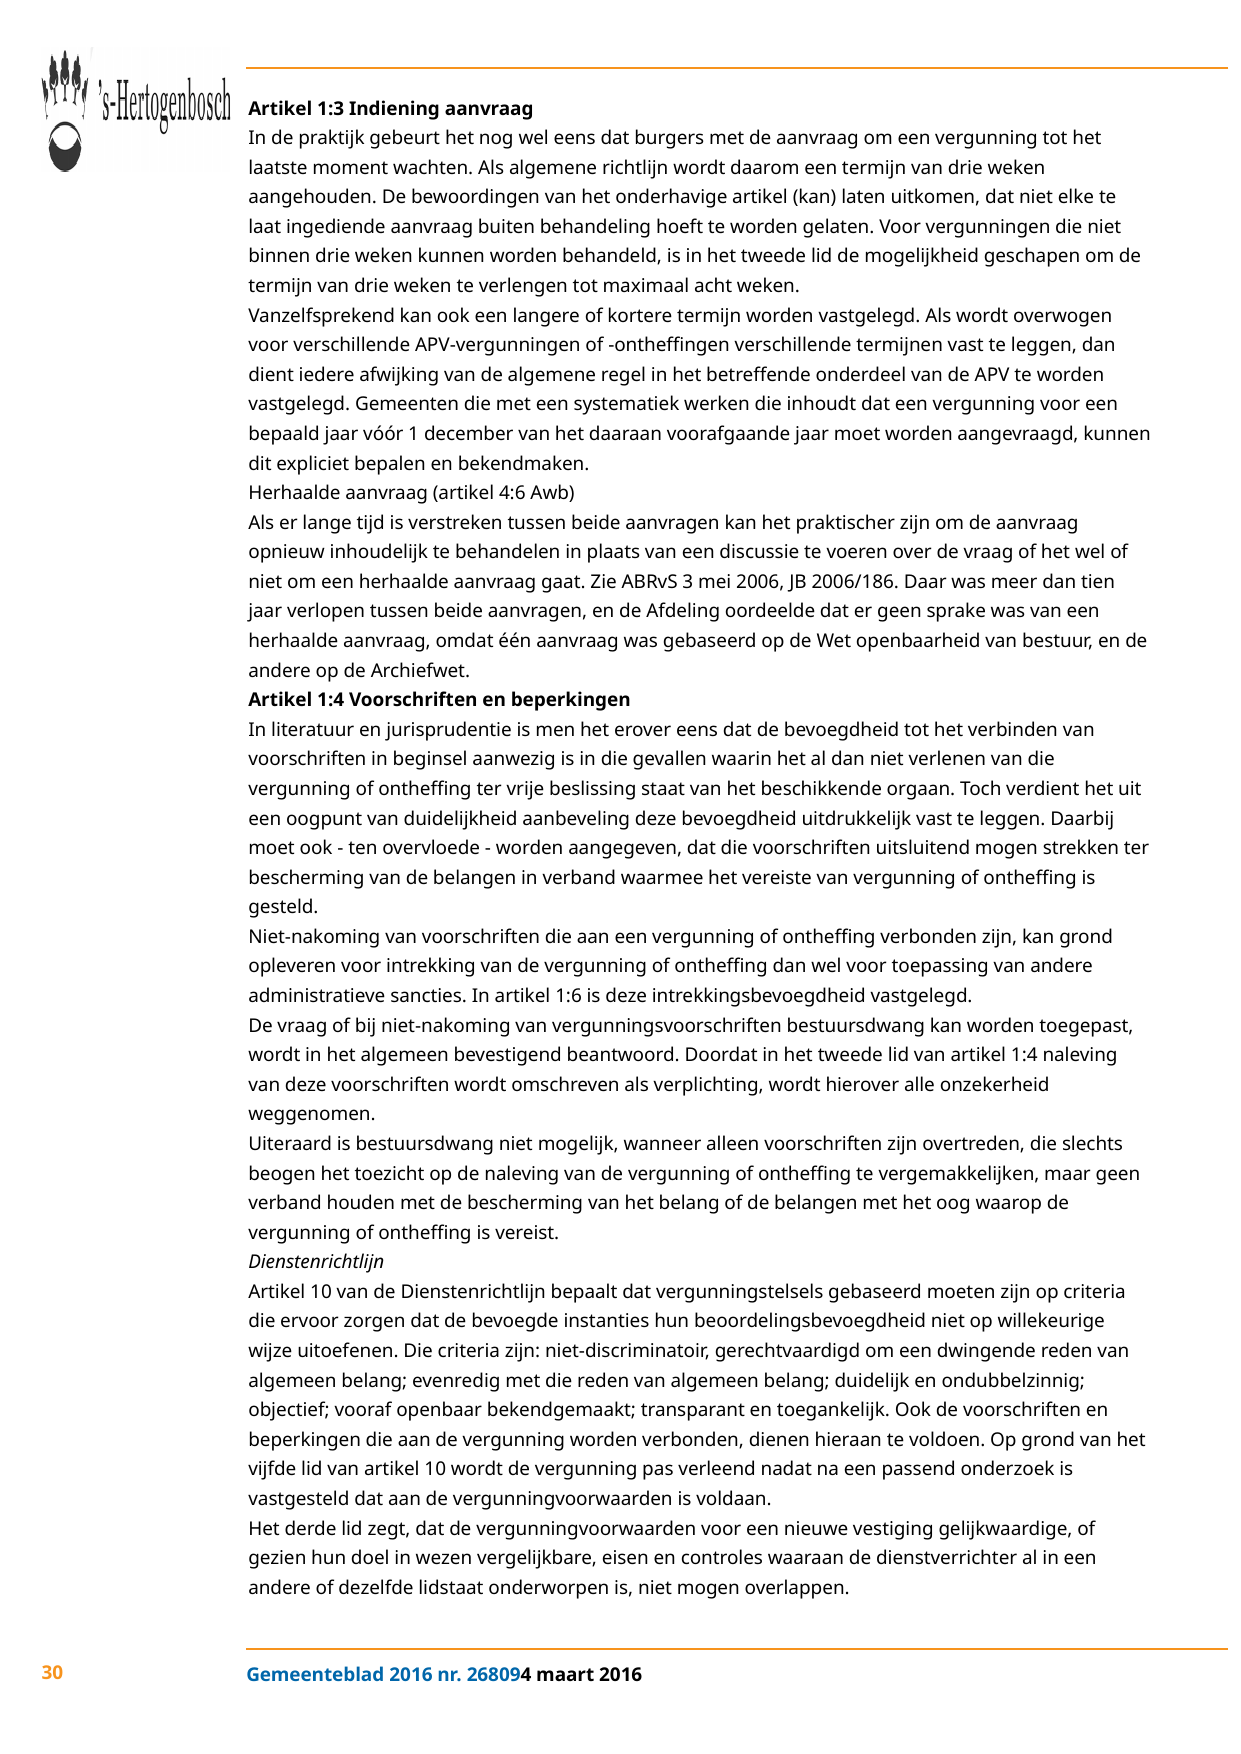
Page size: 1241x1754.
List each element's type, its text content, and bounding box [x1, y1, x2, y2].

text Artikel 1:3 Indiening aanvraag [248, 95, 1152, 121]
text Als er lange tijd is verstreken tussen beide aanvragen kan het praktischer zijn om de aanvraag opnieuw inhoudelijk te behandelen in plaats van een discussie te voeren over de vraag of het wel of niet om een herhaalde aanvraag gaat. Zie ABRvS 3 mei 2006, JB 2006/186. Daar was meer dan tien jaar verlopen tussen beide aanvragen, en de Afdeling oordeelde dat er geen sprake was van een herhaalde aanvraag, omdat één aanvraag was gebaseerd op de Wet openbaarheid van bestuur, en de andere op de Archiefwet. [248, 509, 1152, 683]
picture [41, 47, 231, 172]
text Het derde lid zegt, dat de vergunningvoorwaarden voor een nieuwe vestiging gelijkwaardige, of gezien hun doel in wezen vergelijkbare, eisen en controles waaraan de dienstverrichter al in een andere of dezelfde lidstaat onderworpen is, niet mogen overlappen. [248, 1515, 1152, 1600]
text Artikel 1:4 Voorschriften en beperkingen [248, 686, 1152, 712]
text Niet-nakoming van voorschriften die aan een vergunning of ontheffing verbonden zijn, kan grond opleveren voor intrekking van de vergunning of ontheffing dan wel voor toepassing van andere administratieve sancties. In artikel 1:6 is deze intrekkingsbevoegdheid vastgelegd. [248, 923, 1152, 1008]
text Artikel 10 van de Dienstenrichtlijn bepaalt dat vergunningstelsels gebaseerd moeten zijn op criteria die ervoor zorgen dat de bevoegde instanties hun beoordelingsbevoegdheid niet op willekeurige wijze uitoefenen. Die criteria zijn: niet-discriminatoir, gerechtvaardigd om een dwingende reden van algemeen belang; evenredig met die reden van algemeen belang; duidelijk en ondubbelzinnig; objectief; vooraf openbaar bekendgemaakt; transparant en toegankelijk. Ook de voorschriften en beperkingen die aan de vergunning worden verbonden, dienen hieraan te voldoen. Op grond van het vijfde lid van artikel 10 wordt de vergunning pas verleend nadat na een passend onderzoek is vastgesteld dat aan de vergunningvoorwaarden is voldaan. [248, 1278, 1152, 1511]
text In de praktijk gebeurt het nog wel eens dat burgers met de aanvraag om een vergunning tot het laatste moment wachten. Als algemene richtlijn wordt daarom een termijn van drie weken aangehouden. De bewoordingen van het onderhavige artikel (kan) laten uitkomen, dat niet elke te laat ingediende aanvraag buiten behandeling hoeft te worden gelaten. Voor vergunningen die niet binnen drie weken kunnen worden behandeld, is in het tweede lid de mogelijkheid geschapen om de termijn van drie weken te verlengen tot maximaal acht weken. [248, 124, 1152, 298]
text In literatuur en jurisprudentie is men het erover eens dat de bevoegdheid tot het verbinden van voorschriften in beginsel aanwezig is in die gevallen waarin het al dan niet verlenen van die vergunning of ontheffing ter vrije beslissing staat van het beschikkende orgaan. Toch verdient het uit een oogpunt van duidelijkheid aanbeveling deze bevoegdheid uitdrukkelijk vast te leggen. Daarbij moet ook - ten overvloede - worden aangegeven, dat die voorschriften uitsluitend mogen strekken ter bescherming van de belangen in verband waarmee het vereiste van vergunning of ontheffing is gesteld. [248, 716, 1152, 919]
text Vanzelfsprekend kan ook een langere of kortere termijn worden vastgelegd. Als wordt overwogen voor verschillende APV-vergunningen of -ontheffingen verschillende termijnen vast te leggen, dan dient iedere afwijking van de algemene regel in het betreffende onderdeel van de APV te worden vastgelegd. Gemeenten die met een systematiek werken die inhoudt dat een vergunning voor een bepaald jaar vóór 1 december van het daaraan voorafgaande jaar moet worden aangevraagd, kunnen dit expliciet bepalen en bekendmaken. [248, 302, 1152, 476]
text De vraag of bij niet-nakoming van vergunningsvoorschriften bestuursdwang kan worden toegepast, wordt in het algemeen bevestigend beantwoord. Doordat in het tweede lid van artikel 1:4 naleving van deze voorschriften wordt omschreven als verplichting, wordt hierover alle onzekerheid weggenomen. [248, 1012, 1152, 1126]
text Dienstenrichtlijn [248, 1248, 1152, 1274]
text Uiteraard is bestuursdwang niet mogelijk, wanneer alleen voorschriften zijn overtreden, die slechts beogen het toezicht op de naleving van de vergunning of ontheffing te vergemakkelijken, maar geen verband houden met de bescherming van het belang of de belangen met het oog waarop de vergunning of ontheffing is vereist. [248, 1130, 1152, 1245]
text Herhaalde aanvraag (artikel 4:6 Awb) [248, 479, 1152, 505]
